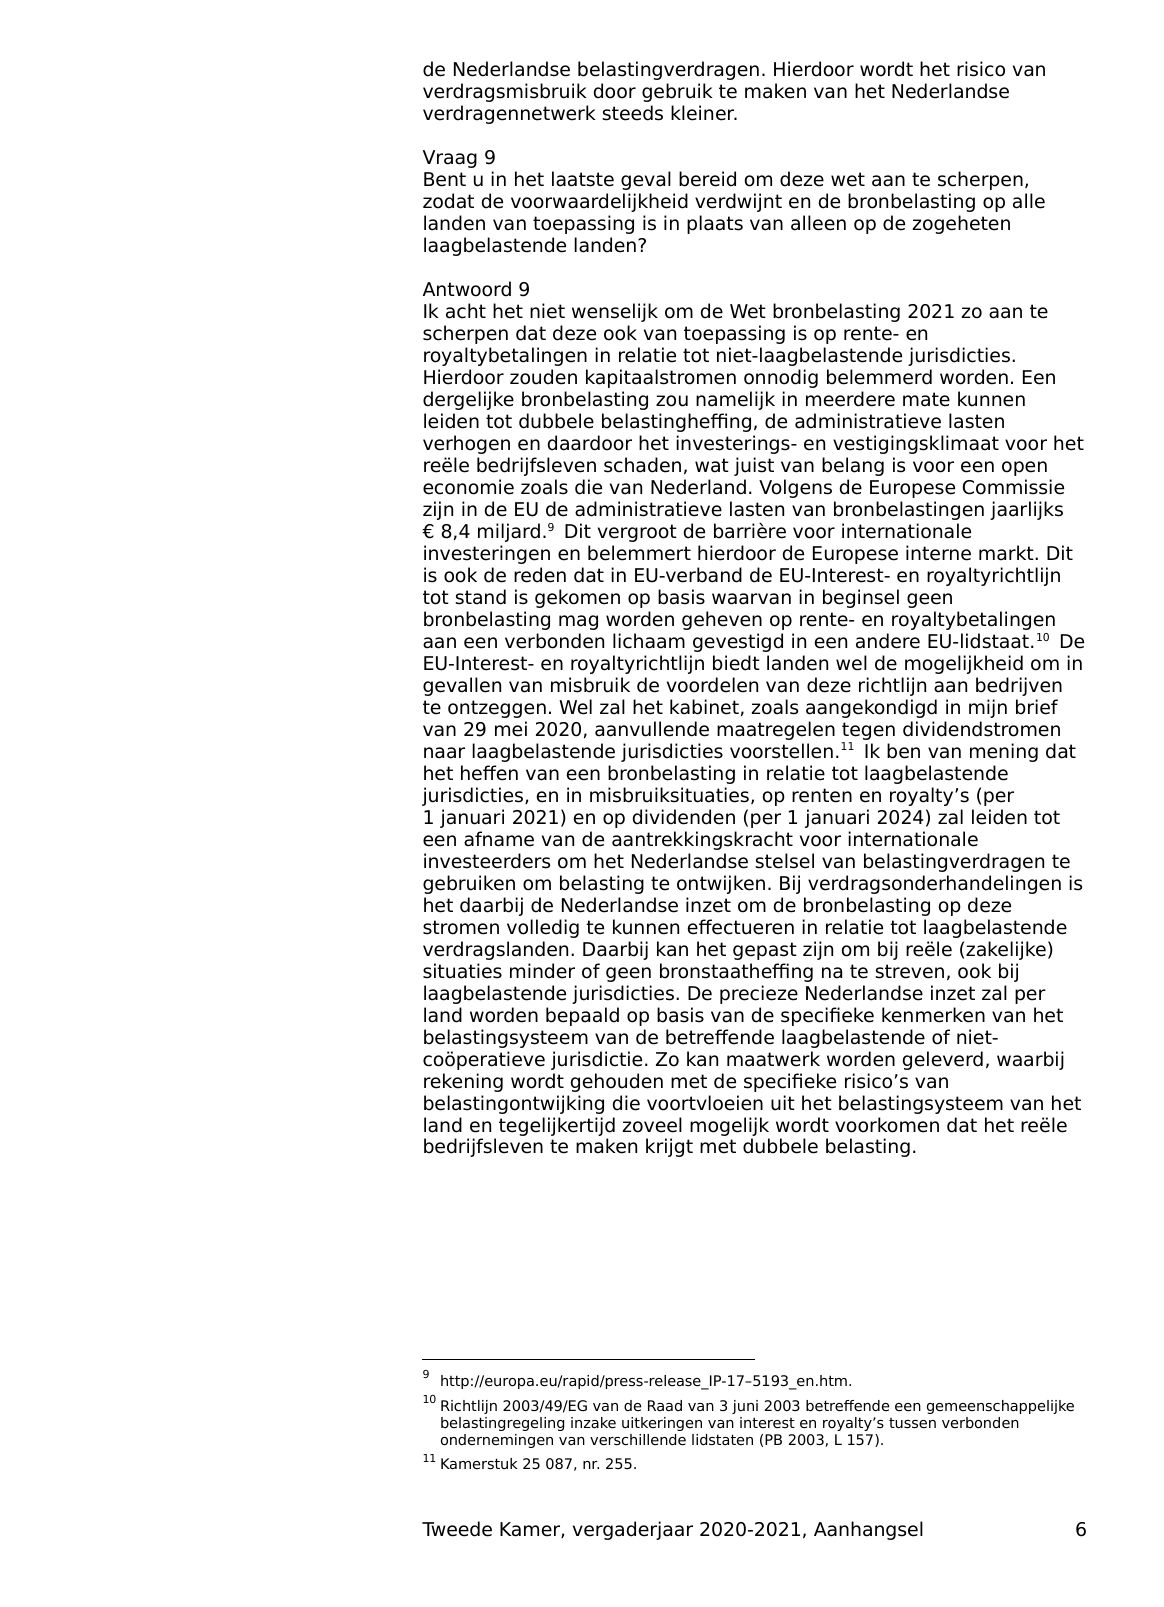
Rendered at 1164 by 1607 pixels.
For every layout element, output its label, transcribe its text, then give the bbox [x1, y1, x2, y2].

text Kamerstuk 25 087, nr. 255. [422, 1452, 1087, 1474]
text Richtlijn 2003/49/EG van de Raad van 3 juni 2003 betreffende een gemeenschappelijke belastingregeling inzake uitkeringen van interest en royalty’s tussen verbonden ondernemingen van verschillende lidstaten (PB 2003, L 157). [422, 1393, 1087, 1449]
text Antwoord 9 [422, 279, 1087, 301]
text http://europa.eu/rapid/press-release_IP-17–5193_en.htm. [422, 1368, 1087, 1391]
text Ik acht het niet wenselijk om de Wet bronbelasting 2021 zo aan te scherpen dat deze ook van toepassing is op rente- en royaltybetalingen in relatie tot niet-laagbelastende jurisdicties. Hierdoor zouden kapitaalstromen onnodig belemmerd worden. Een dergelijke bronbelasting zou namelijk in meerdere mate kunnen leiden tot dubbele belastingheffing, de administratieve lasten verhogen en daardoor het investerings- en vestigingsklimaat voor het reële bedrijfsleven schaden, wat juist van belang is voor een open economie zoals die van Nederland. Volgens de Europese Commissie zijn in de EU de administratieve lasten van bronbelastingen jaarlijks € 8,4 miljard. Dit vergroot de barrière voor internationale investeringen en belemmert hierdoor de Europese interne markt. Dit is ook de reden dat in EU-verband de EU-Interest- en royaltyrichtlijn tot stand is gekomen op basis waarvan in beginsel geen bronbelasting mag worden geheven op rente- en royaltybetalingen aan een verbonden lichaam gevestigd in een andere EU-lidstaat. De EU-Interest- en royaltyrichtlijn biedt landen wel de mogelijkheid om in gevallen van misbruik de voordelen van deze richtlijn aan bedrijven te ontzeggen. Wel zal het kabinet, zoals aangekondigd in mijn brief van 29 mei 2020, aanvullende maatregelen tegen dividendstromen naar laagbelastende jurisdicties voorstellen. Ik ben van mening dat het heffen van een bronbelasting in relatie tot laagbelastende jurisdicties, en in misbruiksituaties, op renten en royalty’s (per 1 januari 2021) en op dividenden (per 1 januari 2024) zal leiden tot een afname van de aantrekkingskracht voor internationale investeerders om het Nederlandse stelsel van belastingverdragen te gebruiken om belasting te ontwijken. Bij verdragsonderhandelingen is het daarbij de Nederlandse inzet om de bronbelasting op deze stromen volledig te kunnen effectueren in relatie tot laagbelastende verdragslanden. Daarbij kan het gepast zijn om bij reële (zakelijke) situaties minder of geen bronstaatheffing na te streven, ook bij laagbelastende jurisdicties. De precieze Nederlandse inzet zal per land worden bepaald op basis van de specifieke kenmerken van het belastingsysteem van de betreffende laagbelastende of niet-coöperatieve jurisdictie. Zo kan maatwerk worden geleverd, waarbij rekening wordt gehouden met de specifieke risico’s van belastingontwijking die voortvloeien uit het belastingsysteem van het land en tegelijkertijd zoveel mogelijk wordt voorkomen dat het reële bedrijfsleven te maken krijgt met dubbele belasting. [422, 301, 1087, 1158]
text de Nederlandse belastingverdragen. Hierdoor wordt het risico van verdragsmisbruik door gebruik te maken van het Nederlandse verdragennetwerk steeds kleiner. [422, 59, 1087, 125]
text Vraag 9 [422, 147, 1087, 169]
text Bent u in het laatste geval bereid om deze wet aan te scherpen, zodat de voorwaardelijkheid verdwijnt en de bronbelasting op alle landen van toepassing is in plaats van alleen op de zogeheten laagbelastende landen? [422, 169, 1087, 257]
